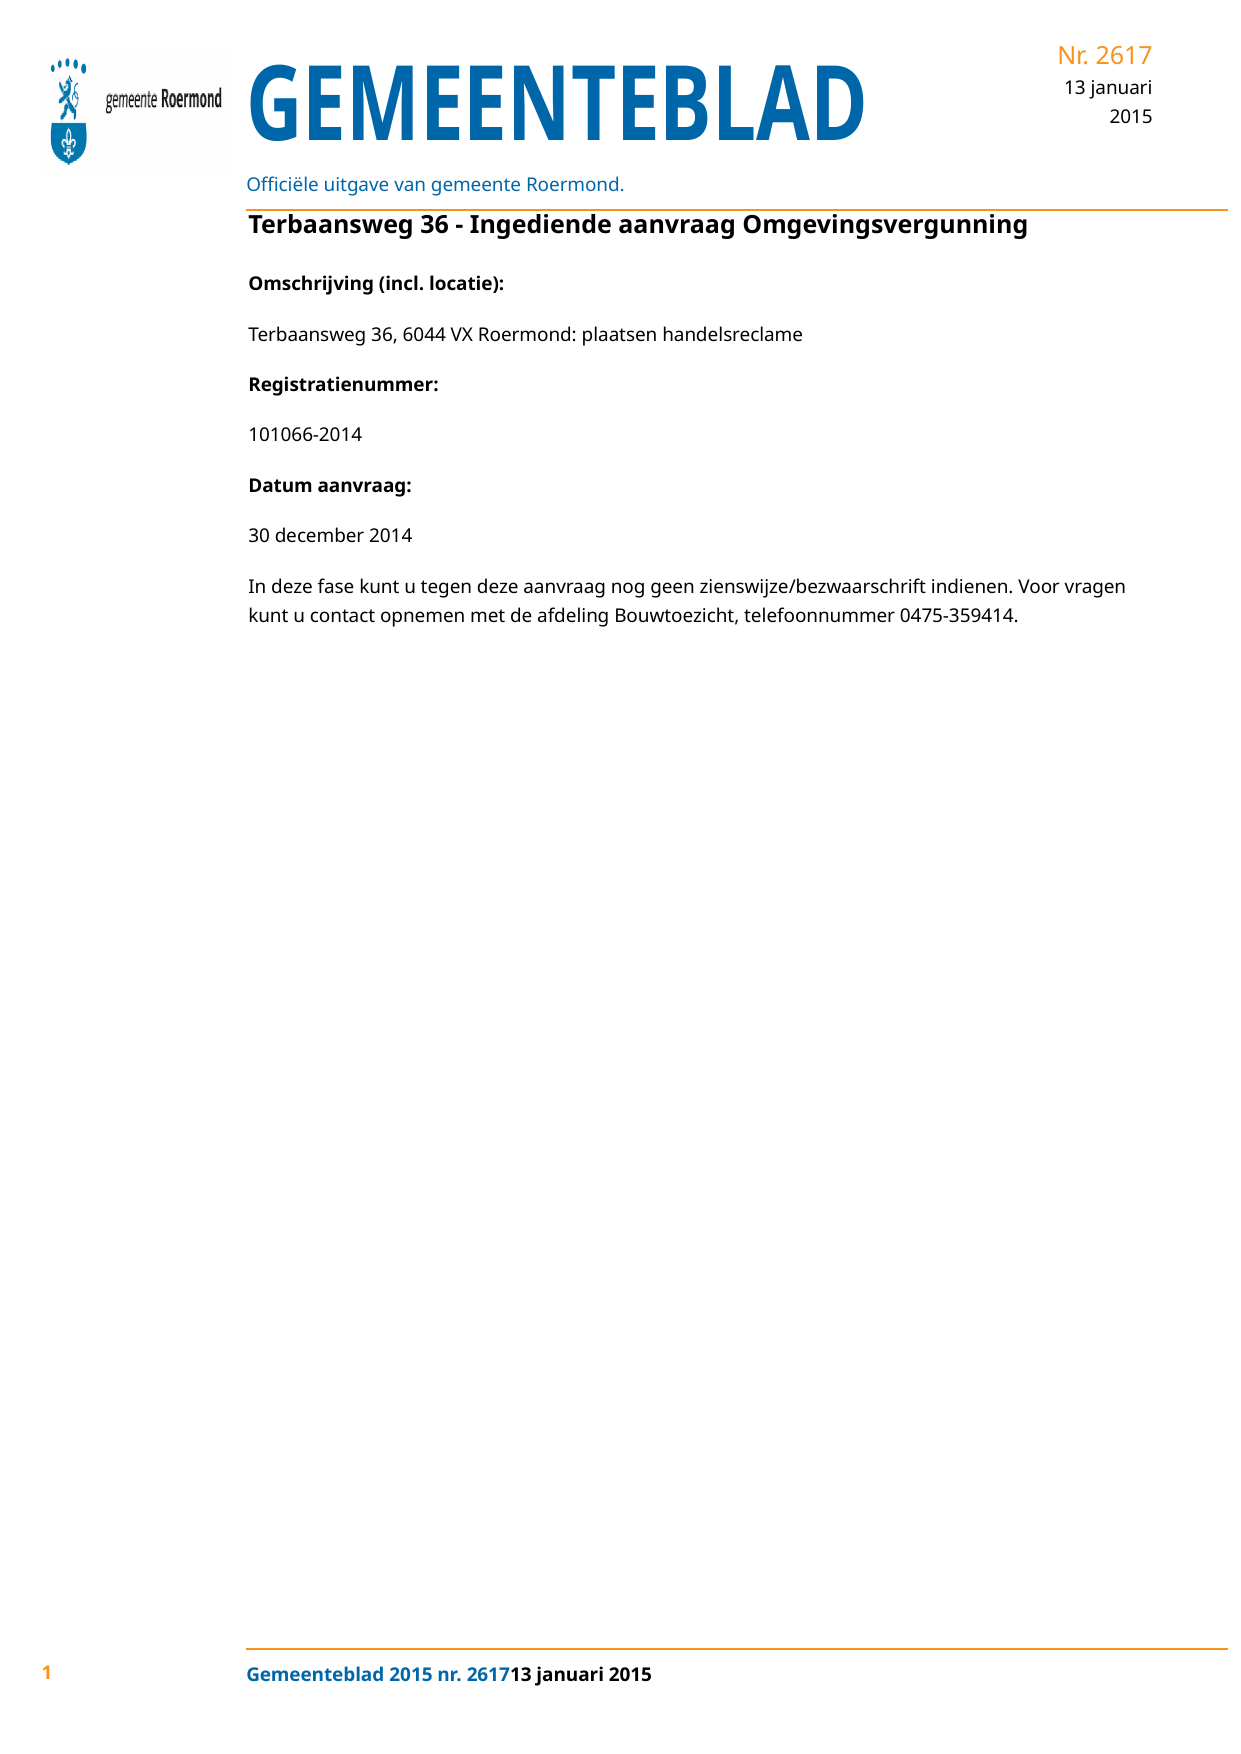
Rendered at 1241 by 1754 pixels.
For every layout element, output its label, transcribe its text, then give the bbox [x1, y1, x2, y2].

text Datum aanvraag: [248, 472, 1152, 498]
picture [41, 47, 231, 172]
text Omschrijving (incl. locatie): [248, 270, 1152, 296]
text 101066-2014 [248, 422, 1152, 447]
text 30 december 2014 [248, 522, 1152, 548]
text Terbaansweg 36 - Ingediende aanvraag Omgevingsvergunning [248, 211, 1152, 241]
text Terbaansweg 36, 6044 VX Roermond: plaatsen handelsreclame [248, 321, 1152, 346]
text In deze fase kunt u tegen deze aanvraag nog geen zienswijze/bezwaarschrift indienen. Voor vragen kunt u contact opnemen met de afdeling Bouwtoezicht, telefoonnummer 0475-359414. [248, 573, 1152, 628]
text Registratienummer: [248, 371, 1152, 397]
